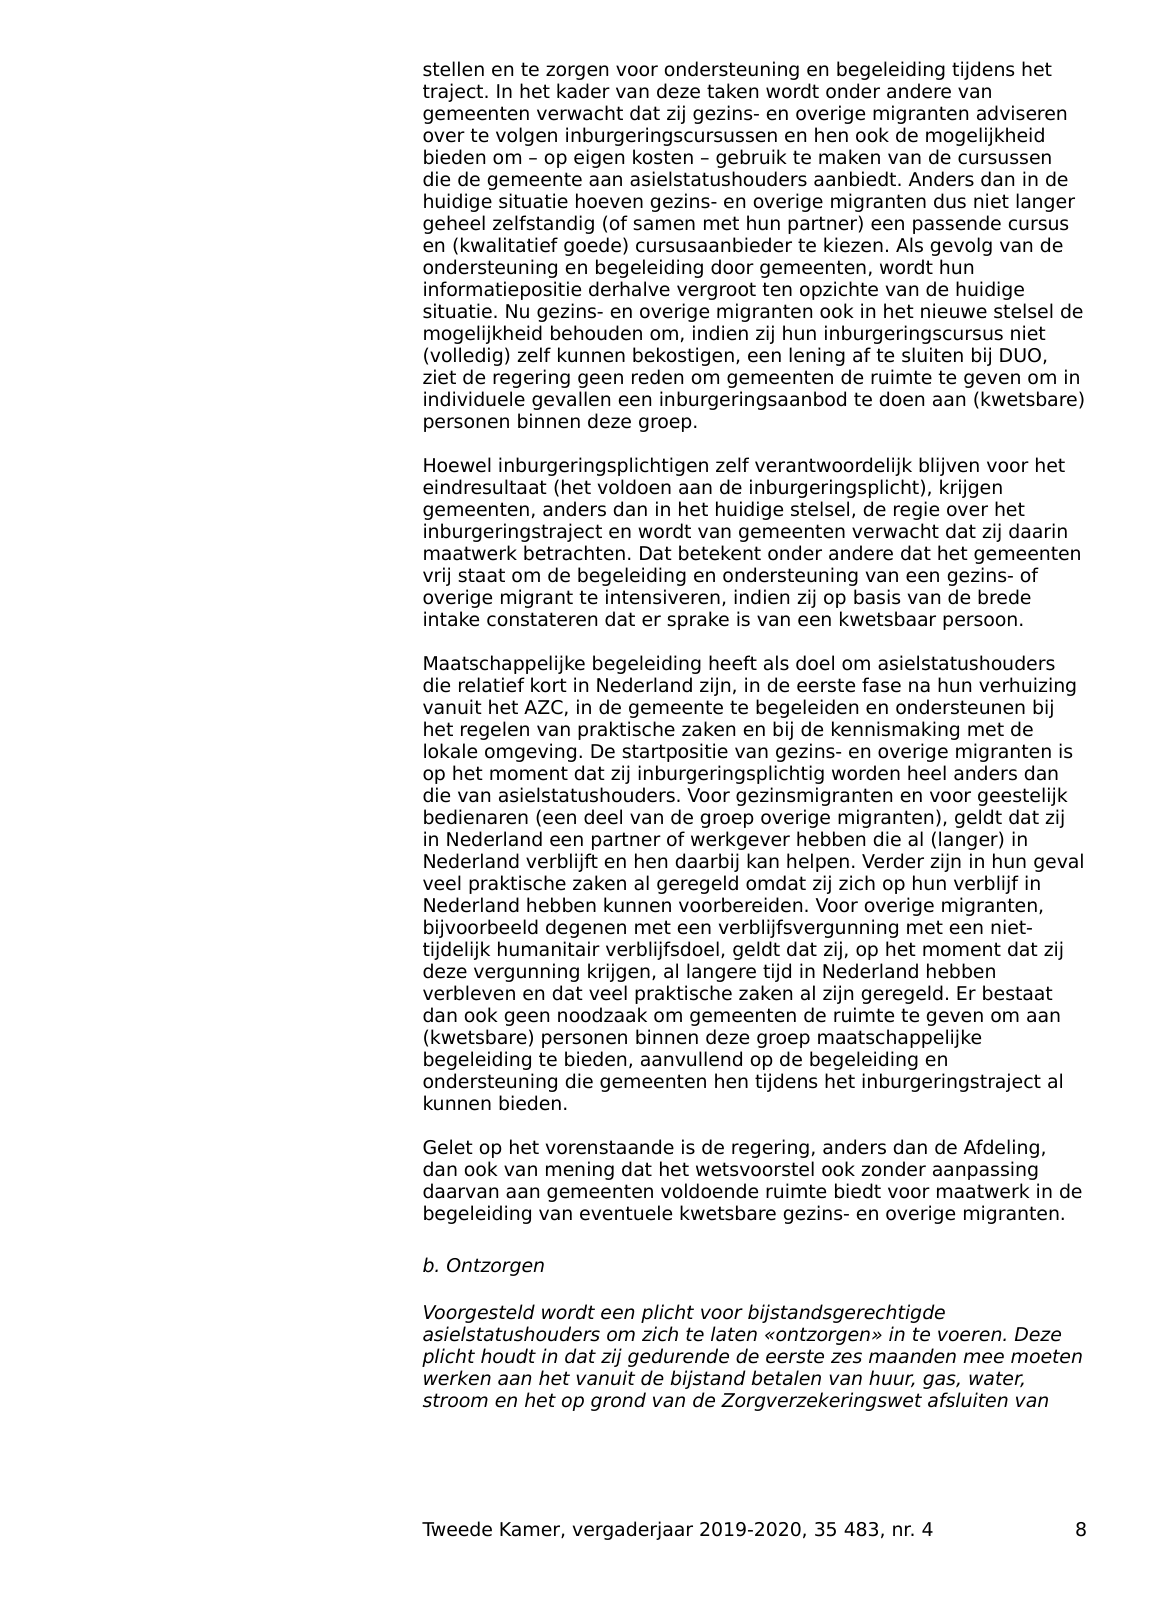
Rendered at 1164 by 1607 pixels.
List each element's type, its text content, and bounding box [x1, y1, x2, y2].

text stellen en te zorgen voor ondersteuning en begeleiding tijdens het traject. In het kader van deze taken wordt onder andere van gemeenten verwacht dat zij gezins- en overige migranten adviseren over te volgen inburgeringscursussen en hen ook de mogelijkheid bieden om – op eigen kosten – gebruik te maken van de cursussen die de gemeente aan asielstatushouders aanbiedt. Anders dan in de huidige situatie hoeven gezins- en overige migranten dus niet langer geheel zelfstandig (of samen met hun partner) een passende cursus en (kwalitatief goede) cursusaanbieder te kiezen. Als gevolg van de ondersteuning en begeleiding door gemeenten, wordt hun informatiepositie derhalve vergroot ten opzichte van de huidige situatie. Nu gezins- en overige migranten ook in het nieuwe stelsel de mogelijkheid behouden om, indien zij hun inburgeringscursus niet (volledig) zelf kunnen bekostigen, een lening af te sluiten bij DUO, ziet de regering geen reden om gemeenten de ruimte te geven om in individuele gevallen een inburgeringsaanbod te doen aan (kwetsbare) personen binnen deze groep. [422, 59, 1087, 433]
subtitle b. Ontzorgen [422, 1254, 1087, 1277]
text Maatschappelijke begeleiding heeft als doel om asielstatushouders die relatief kort in Nederland zijn, in de eerste fase na hun verhuizing vanuit het AZC, in de gemeente te begeleiden en ondersteunen bij het regelen van praktische zaken en bij de kennismaking met de lokale omgeving. De startpositie van gezins- en overige migranten is op het moment dat zij inburgeringsplichtig worden heel anders dan die van asielstatushouders. Voor gezinsmigranten en voor geestelijk bedienaren (een deel van de groep overige migranten), geldt dat zij in Nederland een partner of werkgever hebben die al (langer) in Nederland verblijft en hen daarbij kan helpen. Verder zijn in hun geval veel praktische zaken al geregeld omdat zij zich op hun verblijf in Nederland hebben kunnen voorbereiden. Voor overige migranten, bijvoorbeeld degenen met een verblijfsvergunning met een niet-tijdelijk humanitair verblijfsdoel, geldt dat zij, op het moment dat zij deze vergunning krijgen, al langere tijd in Nederland hebben verbleven en dat veel praktische zaken al zijn geregeld. Er bestaat dan ook geen noodzaak om gemeenten de ruimte te geven om aan (kwetsbare) personen binnen deze groep maatschappelijke begeleiding te bieden, aanvullend op de begeleiding en ondersteuning die gemeenten hen tijdens het inburgeringstraject al kunnen bieden. [422, 653, 1087, 1114]
text Voorgesteld wordt een plicht voor bijstandsgerechtigde asielstatushouders om zich te laten «ontzorgen» in te voeren. Deze plicht houdt in dat zij gedurende de eerste zes maanden mee moeten werken aan het vanuit de bijstand betalen van huur, gas, water, stroom en het op grond van de Zorgverzekeringswet afsluiten van [422, 1302, 1087, 1411]
text Hoewel inburgeringsplichtigen zelf verantwoordelijk blijven voor het eindresultaat (het voldoen aan de inburgeringsplicht), krijgen gemeenten, anders dan in het huidige stelsel, de regie over het inburgeringstraject en wordt van gemeenten verwacht dat zij daarin maatwerk betrachten. Dat betekent onder andere dat het gemeenten vrij staat om de begeleiding en ondersteuning van een gezins- of overige migrant te intensiveren, indien zij op basis van de brede intake constateren dat er sprake is van een kwetsbaar persoon. [422, 455, 1087, 631]
text Gelet op het vorenstaande is de regering, anders dan de Afdeling, dan ook van mening dat het wetsvoorstel ook zonder aanpassing daarvan aan gemeenten voldoende ruimte biedt voor maatwerk in de begeleiding van eventuele kwetsbare gezins- en overige migranten. [422, 1137, 1087, 1224]
